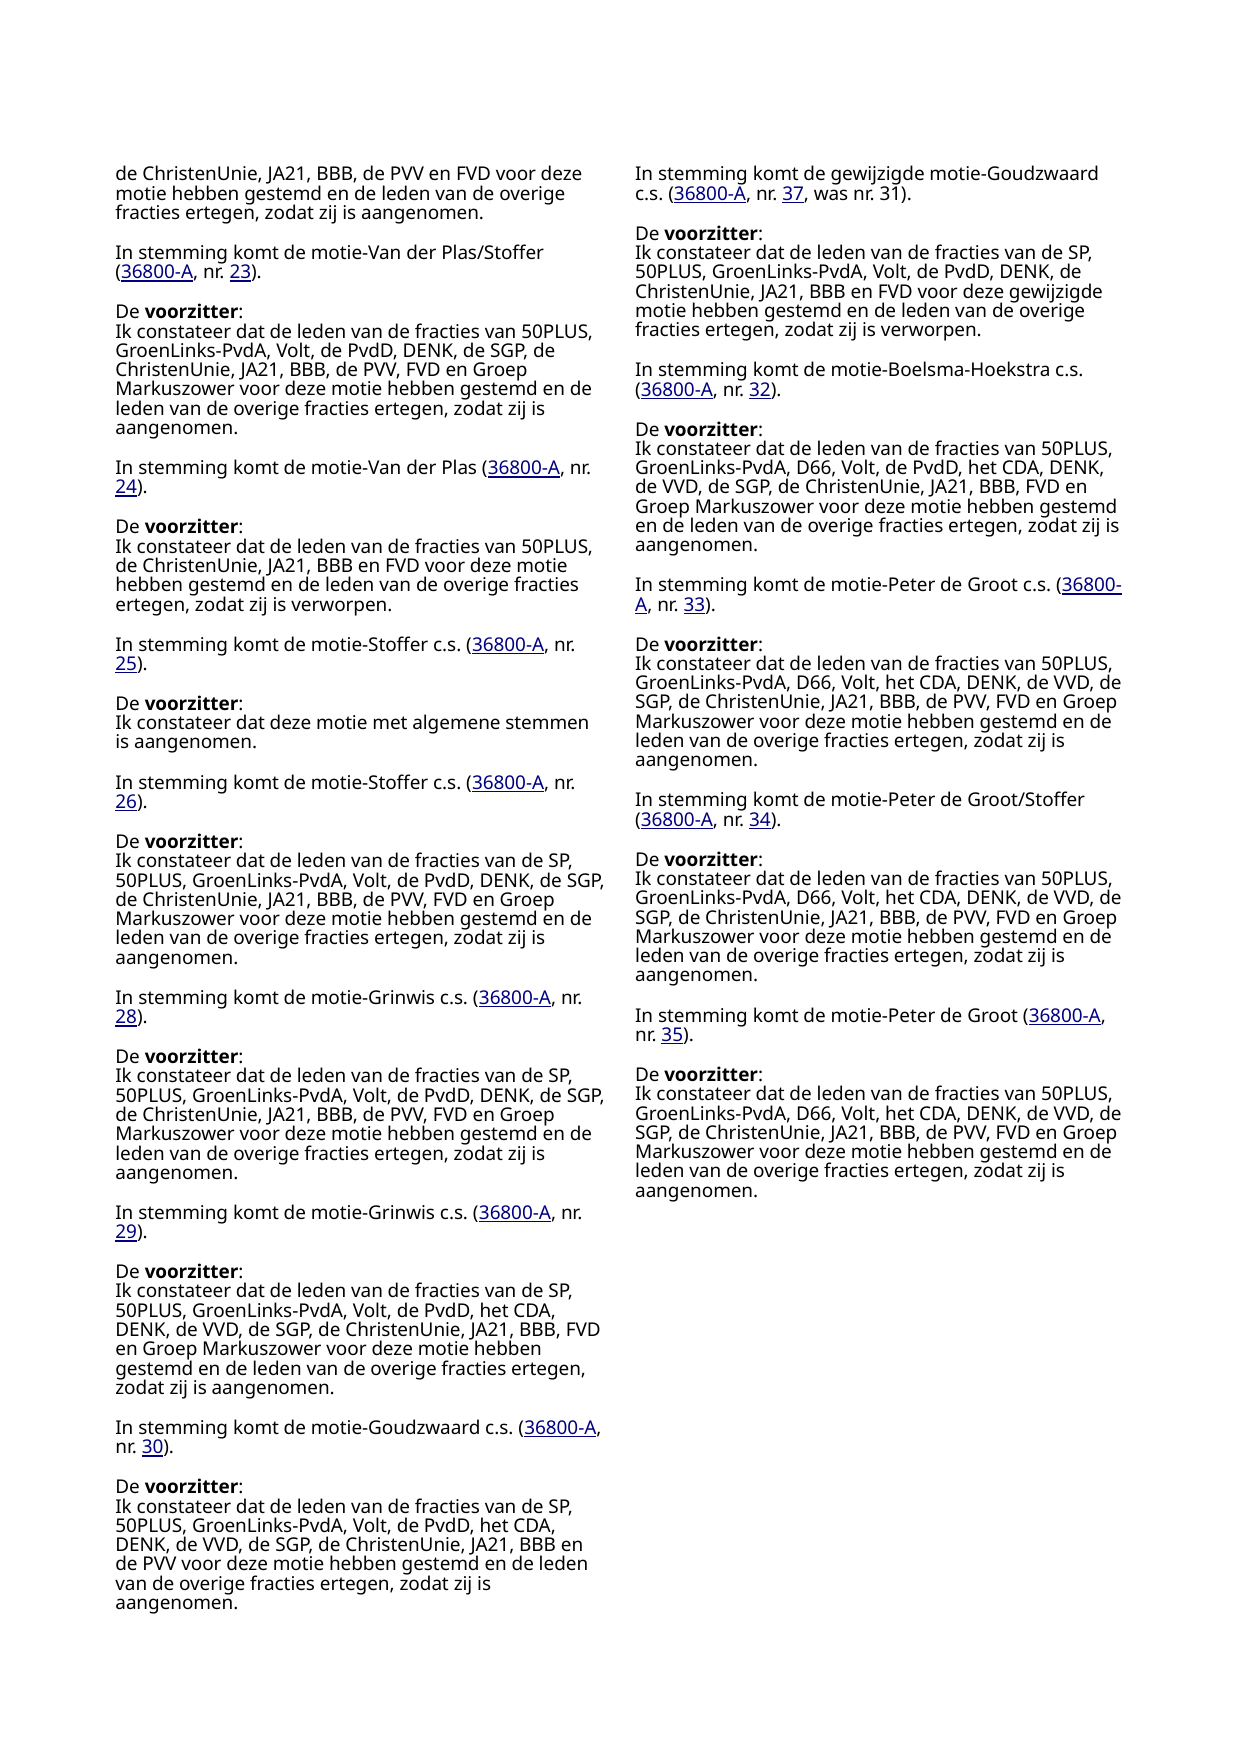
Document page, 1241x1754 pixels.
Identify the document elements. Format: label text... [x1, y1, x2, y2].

text In stemming komt de motie-Goudzwaard c.s. (36800-A, nr. 30). [115, 1419, 605, 1457]
text Ik constateer dat de leden van de fracties van de SP, 50PLUS, GroenLinks-PvdA, Volt, de PvdD, het CDA, DENK, de VVD, de SGP, de ChristenUnie, JA21, BBB en de PVV voor deze motie hebben gestemd en de leden van de overige fracties ertegen, zodat zij is aangenomen. [115, 1498, 605, 1613]
text De voorzitter: [115, 695, 605, 714]
text Ik constateer dat de leden van de fracties van de SP, 50PLUS, GroenLinks-PvdA, Volt, de PvdD, DENK, de ChristenUnie, JA21, BBB en FVD voor deze gewijzigde motie hebben gestemd en de leden van de overige fracties ertegen, zodat zij is verworpen. [635, 244, 1125, 340]
text Ik constateer dat de leden van de fracties van 50PLUS, de ChristenUnie, JA21, BBB en FVD voor deze motie hebben gestemd en de leden van de overige fracties ertegen, zodat zij is verworpen. [115, 538, 605, 615]
text In stemming komt de motie-Grinwis c.s. (36800-A, nr. 29). [115, 1204, 605, 1242]
text De voorzitter: [635, 225, 1125, 244]
text In stemming komt de motie-Peter de Groot c.s. (36800-A, nr. 33). [635, 576, 1125, 615]
text In stemming komt de motie-Peter de Groot/Stoffer (36800-A, nr. 34). [635, 791, 1125, 830]
text Ik constateer dat de leden van de fracties van de SP, 50PLUS, GroenLinks-PvdA, Volt, de PvdD, DENK, de SGP, de ChristenUnie, JA21, BBB, de PVV, FVD en Groep Markuszower voor deze motie hebben gestemd en de leden van de overige fracties ertegen, zodat zij is aangenomen. [115, 852, 605, 968]
text In stemming komt de motie-Boelsma-Hoekstra c.s. (36800-A, nr. 32). [635, 361, 1125, 400]
text In stemming komt de gewijzigde motie-Goudzwaard c.s. (36800-A, nr. 37, was nr. 31). [635, 165, 1125, 204]
text Ik constateer dat de leden van de fracties van 50PLUS, GroenLinks-PvdA, D66, Volt, het CDA, DENK, de VVD, de SGP, de ChristenUnie, JA21, BBB, de PVV, FVD en Groep Markuszower voor deze motie hebben gestemd en de leden van de overige fracties ertegen, zodat zij is aangenomen. [635, 1085, 1125, 1201]
text Ik constateer dat de leden van de fracties van de SP, 50PLUS, GroenLinks-PvdA, Volt, de PvdD, DENK, de SGP, de ChristenUnie, JA21, BBB, de PVV, FVD en Groep Markuszower voor deze motie hebben gestemd en de leden van de overige fracties ertegen, zodat zij is aangenomen. [115, 1067, 605, 1183]
text In stemming komt de motie-Grinwis c.s. (36800-A, nr. 28). [115, 989, 605, 1027]
text De voorzitter: [115, 833, 605, 852]
text De voorzitter: [115, 1263, 605, 1282]
text De voorzitter: [635, 636, 1125, 655]
text Ik constateer dat de leden van de fracties van de SP, 50PLUS, GroenLinks-PvdA, Volt, de PvdD, het CDA, DENK, de VVD, de SGP, de ChristenUnie, JA21, BBB, FVD en Groep Markuszower voor deze motie hebben gestemd en de leden van de overige fracties ertegen, zodat zij is aangenomen. [115, 1282, 605, 1398]
text In stemming komt de motie-Stoffer c.s. (36800-A, nr. 26). [115, 774, 605, 812]
text Ik constateer dat de leden van de fracties van 50PLUS, GroenLinks-PvdA, D66, Volt, het CDA, DENK, de VVD, de SGP, de ChristenUnie, JA21, BBB, de PVV, FVD en Groep Markuszower voor deze motie hebben gestemd en de leden van de overige fracties ertegen, zodat zij is aangenomen. [635, 655, 1125, 771]
text In stemming komt de motie-Van der Plas (36800-A, nr. 24). [115, 459, 605, 498]
text Ik constateer dat de leden van de fracties van 50PLUS, GroenLinks-PvdA, D66, Volt, het CDA, DENK, de VVD, de SGP, de ChristenUnie, JA21, BBB, de PVV, FVD en Groep Markuszower voor deze motie hebben gestemd en de leden van de overige fracties ertegen, zodat zij is aangenomen. [635, 870, 1125, 986]
text De voorzitter: [635, 421, 1125, 440]
text De voorzitter: [115, 518, 605, 538]
text In stemming komt de motie-Stoffer c.s. (36800-A, nr. 25). [115, 636, 605, 674]
text De voorzitter: [115, 1478, 605, 1498]
text De voorzitter: [635, 1066, 1125, 1085]
text De voorzitter: [115, 1048, 605, 1067]
text In stemming komt de motie-Van der Plas/Stoffer (36800-A, nr. 23). [115, 244, 605, 282]
text De voorzitter: [115, 303, 605, 323]
text de ChristenUnie, JA21, BBB, de PVV en FVD voor deze motie hebben gestemd en de leden van de overige fracties ertegen, zodat zij is aangenomen. [115, 165, 605, 223]
text In stemming komt de motie-Peter de Groot (36800-A, nr. 35). [635, 1007, 1125, 1045]
text Ik constateer dat deze motie met algemene stemmen is aangenomen. [115, 714, 605, 753]
text Ik constateer dat de leden van de fracties van 50PLUS, GroenLinks-PvdA, Volt, de PvdD, DENK, de SGP, de ChristenUnie, JA21, BBB, de PVV, FVD en Groep Markuszower voor deze motie hebben gestemd en de leden van de overige fracties ertegen, zodat zij is aangenomen. [115, 323, 605, 438]
text Ik constateer dat de leden van de fracties van 50PLUS, GroenLinks-PvdA, D66, Volt, de PvdD, het CDA, DENK, de VVD, de SGP, de ChristenUnie, JA21, BBB, FVD en Groep Markuszower voor deze motie hebben gestemd en de leden van de overige fracties ertegen, zodat zij is aangenomen. [635, 440, 1125, 556]
text De voorzitter: [635, 851, 1125, 870]
